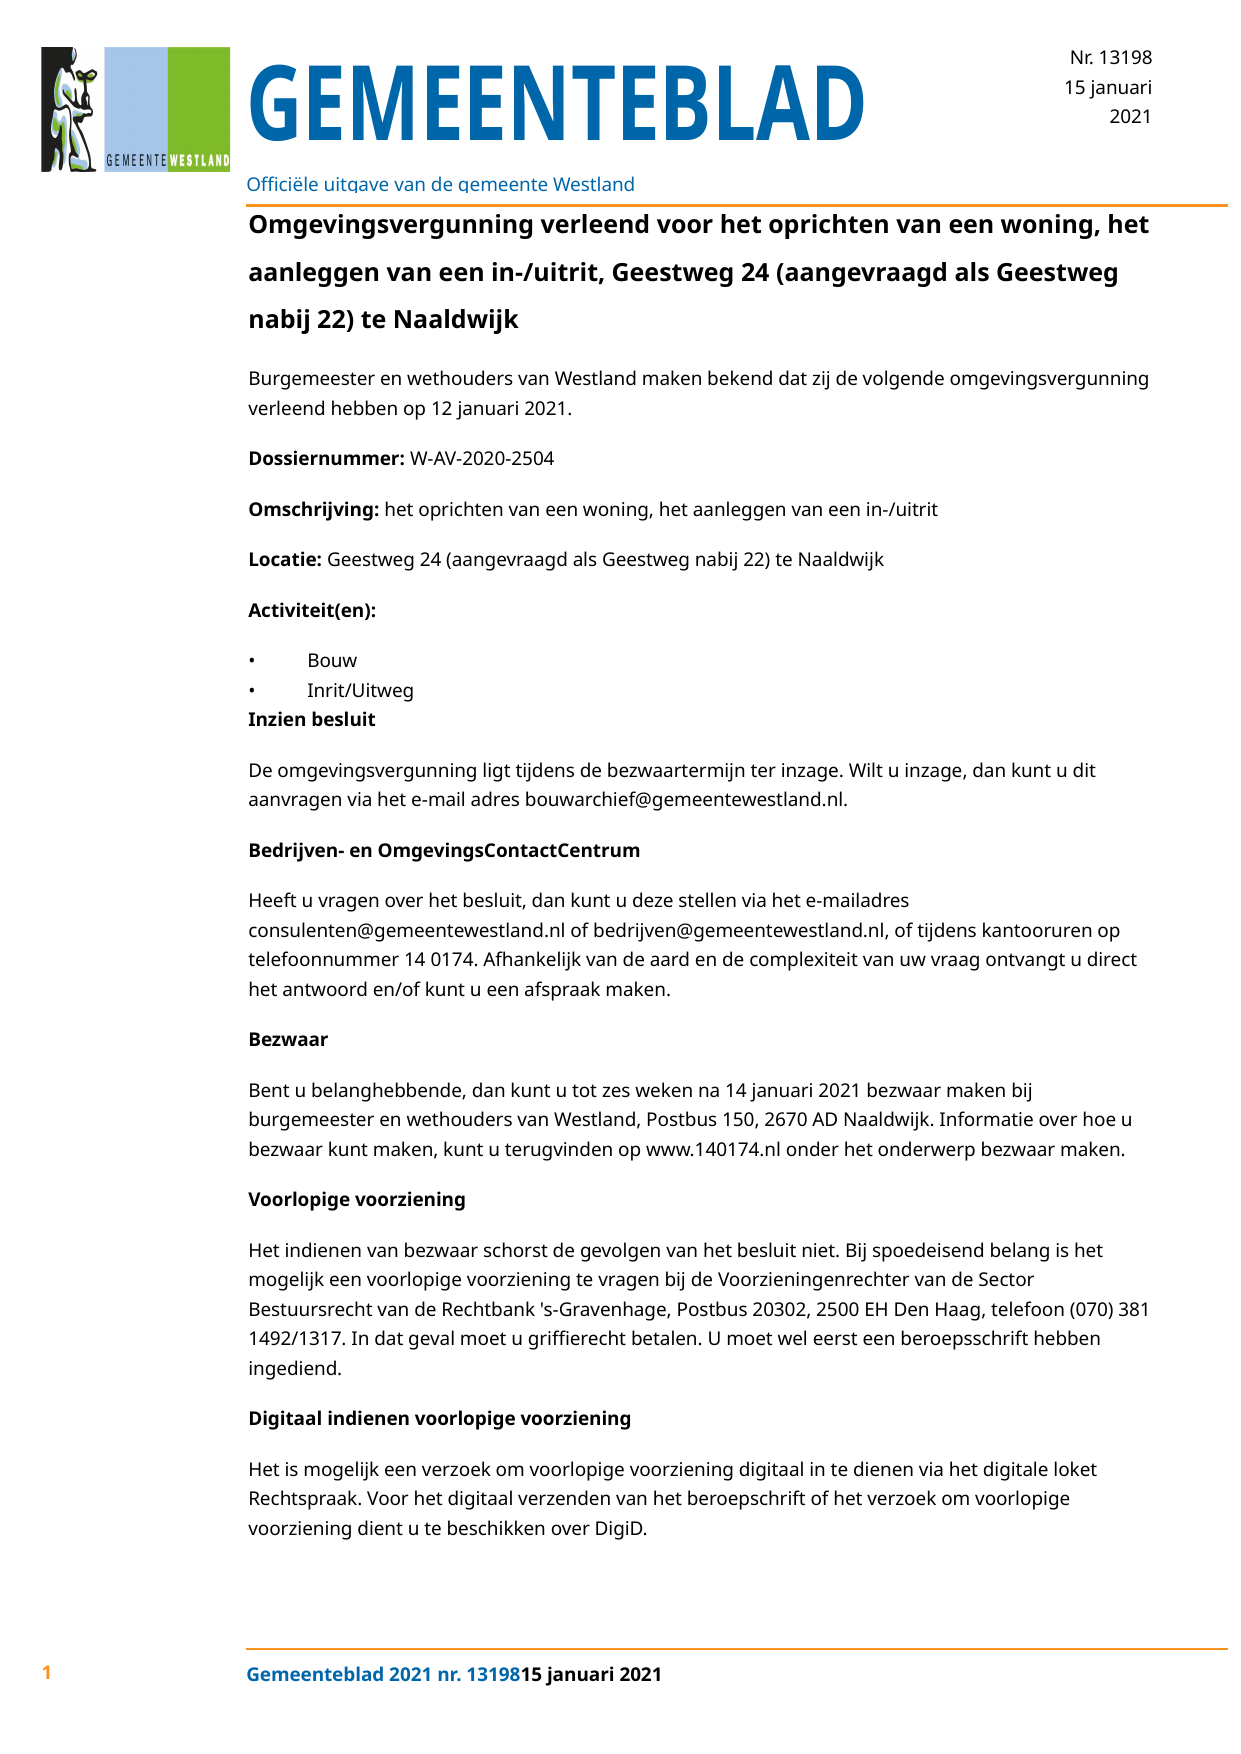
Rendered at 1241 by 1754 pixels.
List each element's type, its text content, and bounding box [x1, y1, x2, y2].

text Inzien besluit [248, 706, 1152, 732]
text Burgemeester en wethouders van Westland maken bekend dat zij de volgende omgevingsvergunning verleend hebben op 12 januari 2021. [248, 366, 1152, 421]
text Digitaal indienen voorlopige voorziening [248, 1406, 1152, 1431]
text De omgevingsvergunning ligt tijdens de bezwaartermijn ter inzage. Wilt u inzage, dan kunt u dit aanvragen via het e-mail adres bouwarchief@gemeentewestland.nl. [248, 757, 1152, 812]
text Omgevingsvergunning verleend voor het oprichten van een woning, het aanleggen van een in-/uitrit, Geestweg 24 (aangevraagd als Geestweg nabij 22) te Naaldwijk [248, 207, 1152, 336]
text Heeft u vragen over het besluit, dan kunt u deze stellen via het e-mailadres consulenten@gemeentewestland.nl of bedrijven@gemeentewestland.nl, of tijdens kantooruren op telefoonnummer 14 0174. Afhankelijk van de aard en de complexiteit van uw vraag ontvangt u direct het antwoord en/of kunt u een afspraak maken. [248, 887, 1152, 1002]
text Het is mogelijk een verzoek om voorlopige voorziening digitaal in te dienen via het digitale loket Rechtspraak. Voor het digitaal verzenden van het beroepschrift of het verzoek om voorlopige voorziening dient u te beschikken over DigiD. [248, 1456, 1152, 1541]
text Dossiernummer: W-AV-2020-2504 [248, 446, 1152, 471]
text Omschrijving: het oprichten van een woning, het aanleggen van een in-/uitrit [248, 496, 1152, 522]
text Voorlopige voorziening [248, 1186, 1152, 1212]
text Bezwaar [248, 1026, 1152, 1052]
picture [41, 47, 231, 172]
text Locatie: Geestweg 24 (aangevraagd als Geestweg nabij 22) te Naaldwijk [248, 546, 1152, 572]
list Inrit/Uitweg [248, 677, 1152, 702]
list Bouw [248, 647, 1152, 673]
text Activiteit(en): [248, 597, 1152, 622]
text Het indienen van bezwaar schorst de gevolgen van het besluit niet. Bij spoedeisend belang is het mogelijk een voorlopige voorziening te vragen bij de Voorzieningenrechter van de Sector Bestuursrecht van de Rechtbank 's-Gravenhage, Postbus 20302, 2500 EH Den Haag, telefoon (070) 381 1492/1317. In dat geval moet u griffierecht betalen. U moet wel eerst een beroepsschrift hebben ingediend. [248, 1237, 1152, 1381]
text Bent u belanghebbende, dan kunt u tot zes weken na 14 januari 2021 bezwaar maken bij burgemeester en wethouders van Westland, Postbus 150, 2670 AD Naaldwijk. Informatie over hoe u bezwaar kunt maken, kunt u terugvinden op www.140174.nl onder het onderwerp bezwaar maken. [248, 1077, 1152, 1162]
text Bedrijven- en OmgevingsContactCentrum [248, 837, 1152, 862]
